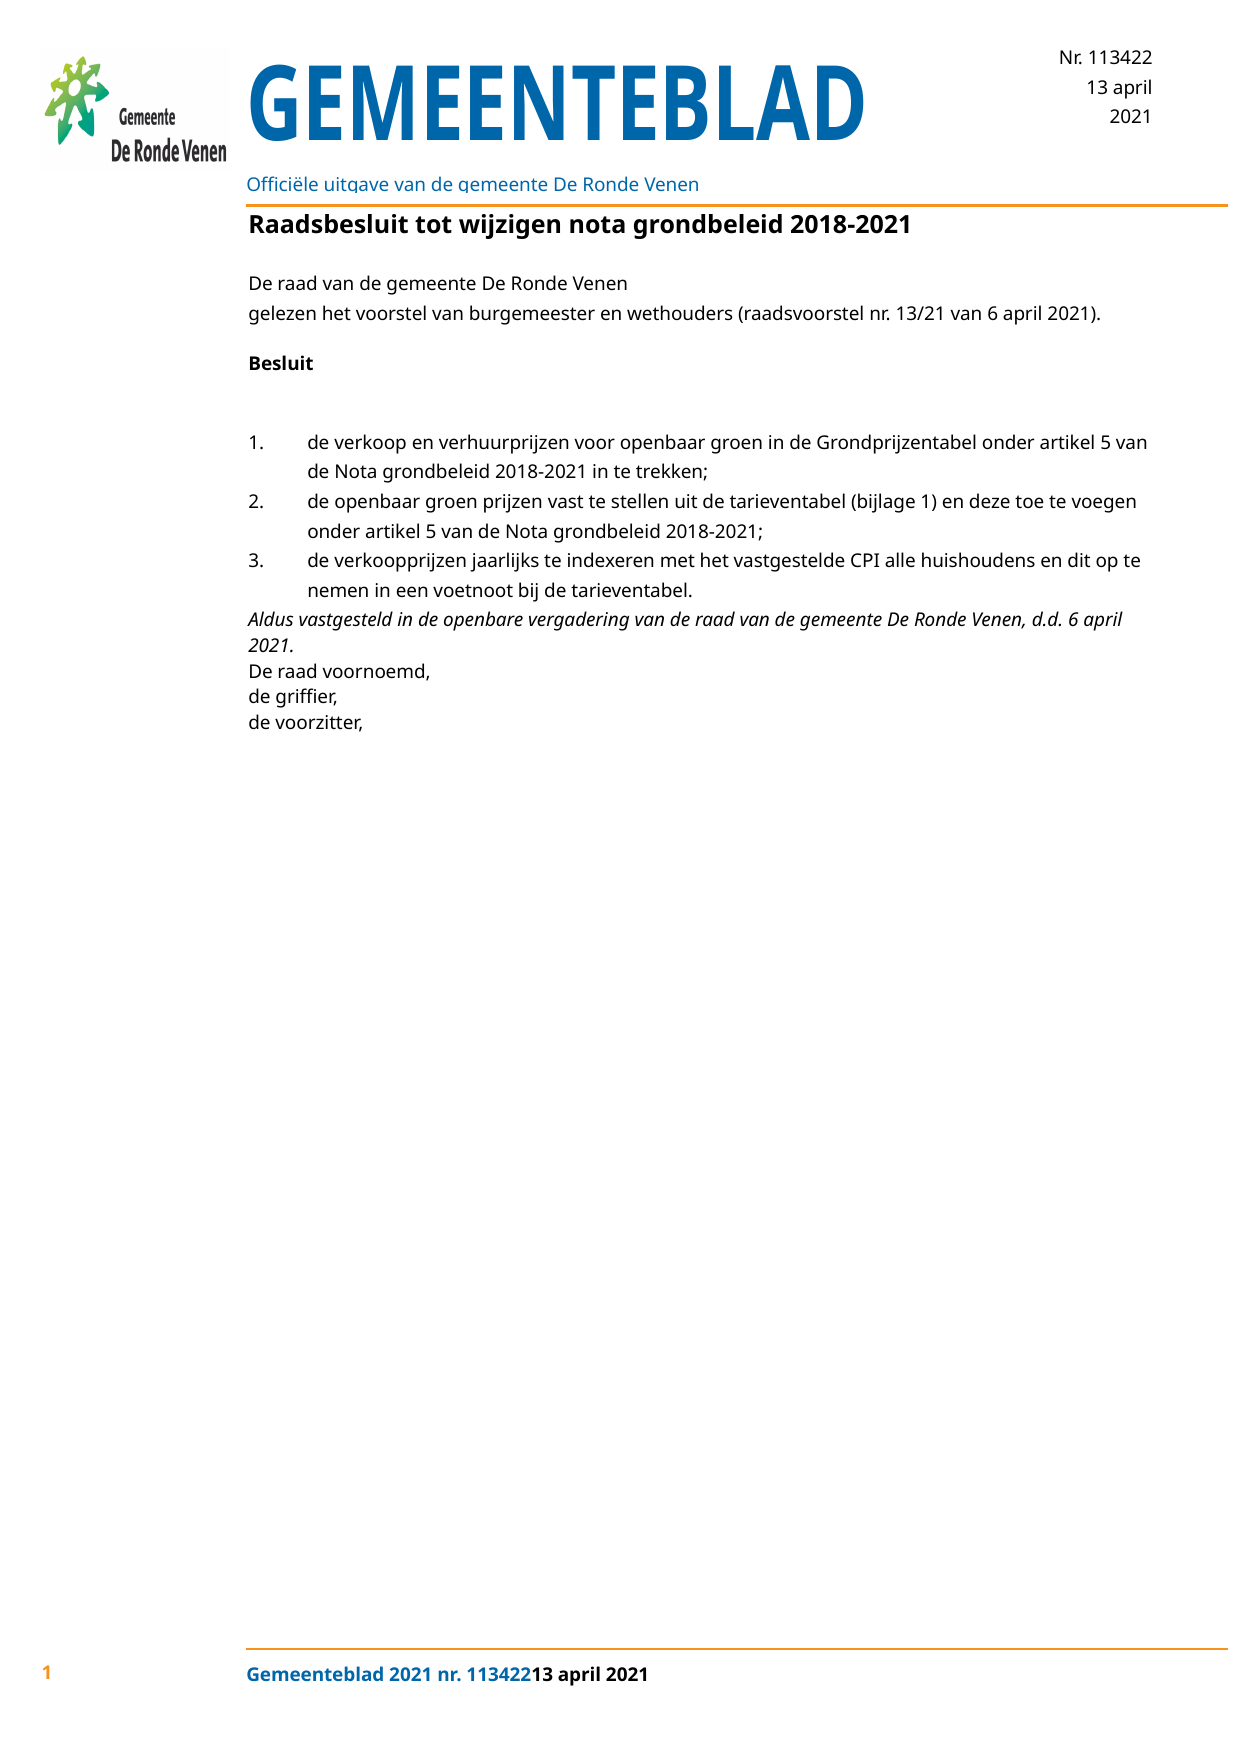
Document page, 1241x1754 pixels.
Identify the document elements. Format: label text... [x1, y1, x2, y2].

text De raad van de gemeente De Ronde Venen [248, 270, 1152, 296]
list de openbaar groen prijzen vast te stellen uit de tarieventabel (bijlage 1) en deze toe te voegen onder artikel 5 van de Nota grondbeleid 2018-2021; [248, 488, 1152, 543]
text de voorzitter, [248, 709, 1152, 735]
text gelezen het voorstel van burgemeester en wethouders (raadsvoorstel nr. 13/21 van 6 april 2021). [248, 300, 1152, 326]
list de verkoop en verhuurprijzen voor openbaar groen in de Grondprijzentabel onder artikel 5 van de Nota grondbeleid 2018-2021 in te trekken; [248, 429, 1152, 484]
list de verkoopprijzen jaarlijks te indexeren met het vastgestelde CPI alle huishoudens en dit op te nemen in een voetnoot bij de tarieventabel. [248, 547, 1152, 603]
text Raadsbesluit tot wijzigen nota grondbeleid 2018-2021 [248, 207, 1152, 241]
picture [41, 47, 231, 172]
text de griffier, [248, 684, 1152, 709]
text Besluit [248, 350, 1152, 376]
text De raad voornoemd, [248, 658, 1152, 684]
text Aldus vastgesteld in de openbare vergadering van de raad van de gemeente De Ronde Venen, d.d. 6 april 2021. [248, 607, 1152, 658]
